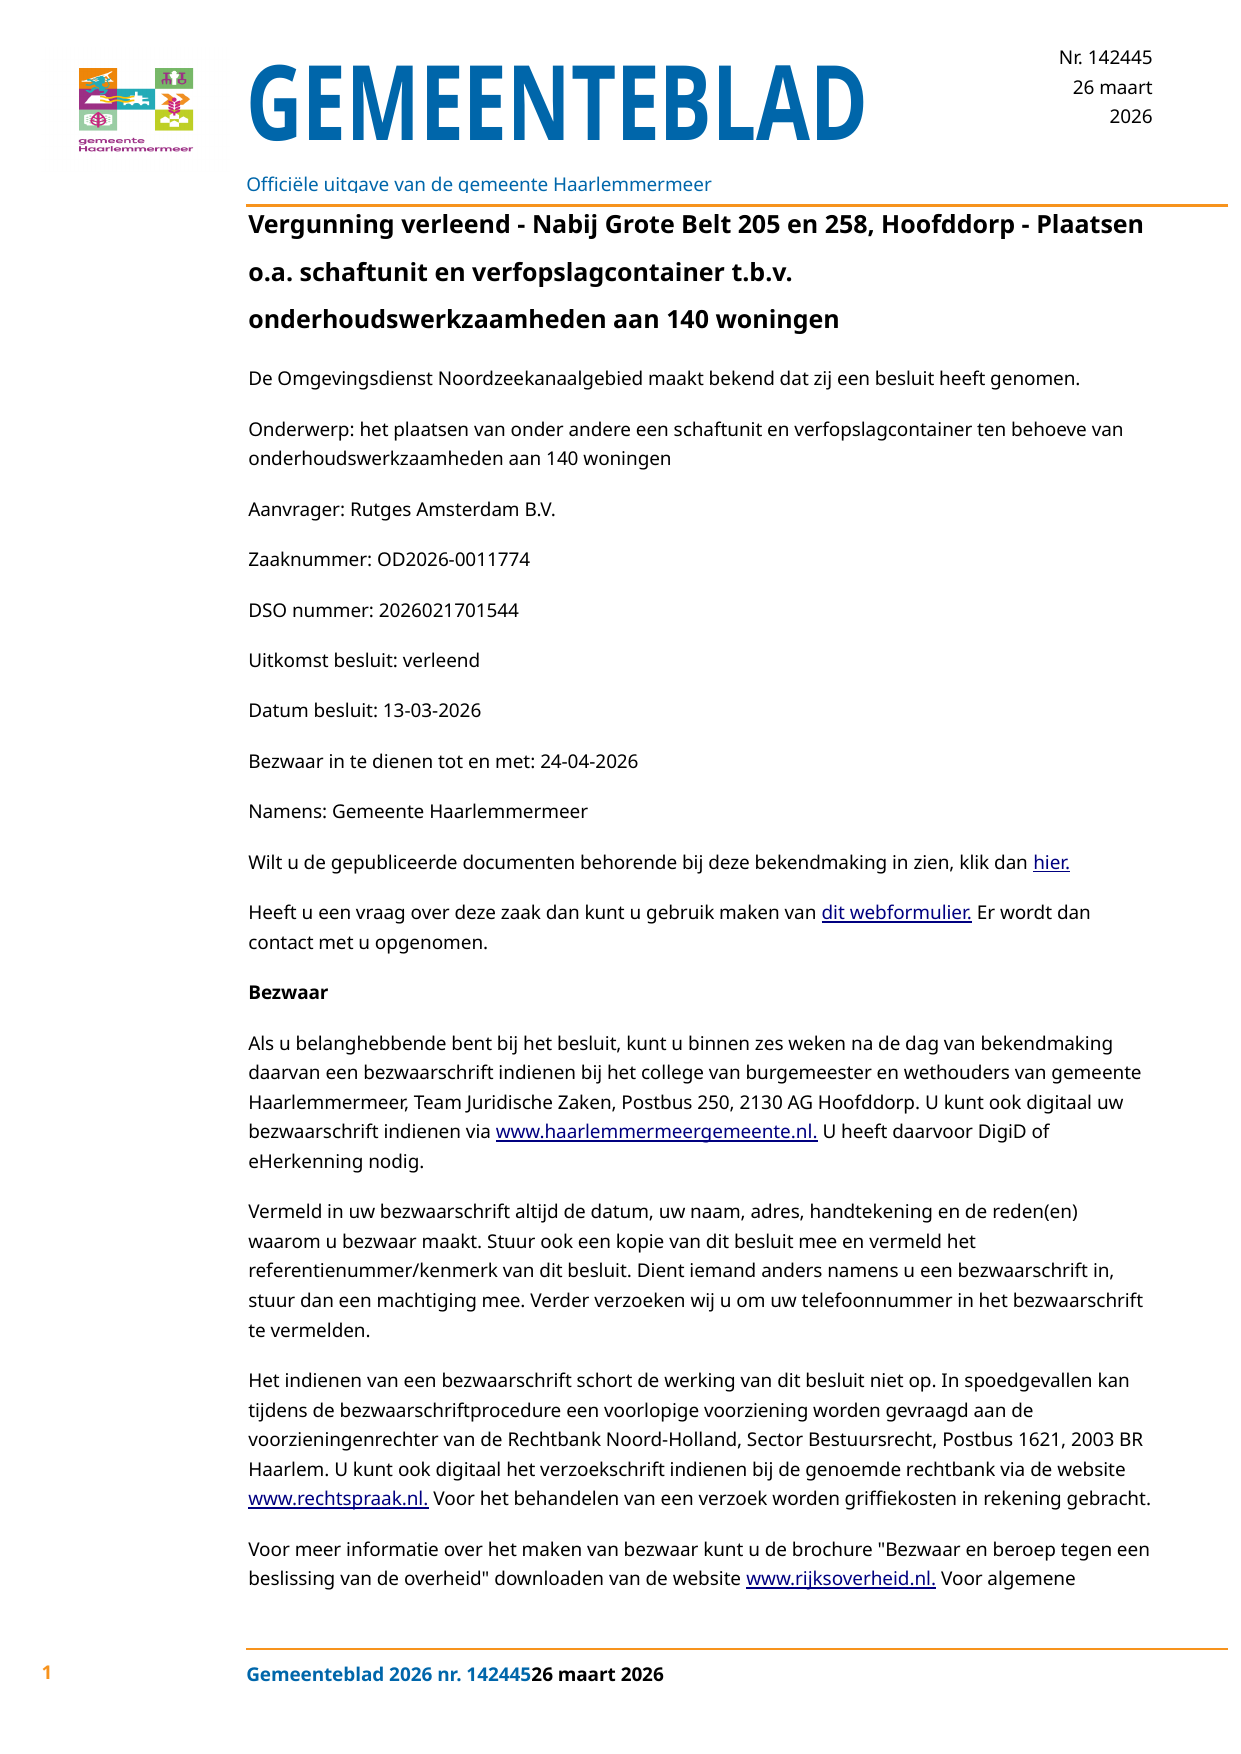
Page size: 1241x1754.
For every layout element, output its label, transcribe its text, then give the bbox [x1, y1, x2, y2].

text Namens: Gemeente Haarlemmermeer [248, 798, 1152, 824]
picture [41, 47, 231, 172]
text DSO nummer: 2026021701544 [248, 597, 1152, 622]
text Uitkomst besluit: verleend [248, 647, 1152, 673]
text Zaaknummer: OD2026-0011774 [248, 546, 1152, 572]
text Bezwaar in te dienen tot en met: 24-04-2026 [248, 748, 1152, 774]
text Vermeld in uw bezwaarschrift altijd de datum, uw naam, adres, handtekening en de reden(en) waarom u bezwaar maakt. Stuur ook een kopie van dit besluit mee en vermeld het referentienummer/kenmerk van dit besluit. Dient iemand anders namens u een bezwaarschrift in, stuur dan een machtiging mee. Verder verzoeken wij u om uw telefoonnummer in het bezwaarschrift te vermelden. [248, 1198, 1152, 1342]
text Bezwaar [248, 979, 1152, 1005]
text Het indienen van een bezwaarschrift schort de werking van dit besluit niet op. In spoedgevallen kan tijdens de bezwaarschriftprocedure een voorlopige voorziening worden gevraagd aan de voorzieningenrechter van de Rechtbank Noord-Holland, Sector Bestuursrecht, Postbus 1621, 2003 BR Haarlem. U kunt ook digitaal het verzoekschrift indienen bij de genoemde rechtbank via de website www.rechtspraak.nl. Voor het behandelen van een verzoek worden griffiekosten in rekening gebracht. [248, 1367, 1152, 1511]
text Datum besluit: 13-03-2026 [248, 698, 1152, 723]
text Onderwerp: het plaatsen van onder andere een schaftunit en verfopslagcontainer ten behoeve van onderhoudswerkzaamheden aan 140 woningen [248, 416, 1152, 471]
text Vergunning verleend - Nabij Grote Belt 205 en 258, Hoofddorp - Plaatsen o.a. schaftunit en verfopslagcontainer t.b.v. onderhoudswerkzaamheden aan 140 woningen [248, 207, 1152, 336]
text Aanvrager: Rutges Amsterdam B.V. [248, 496, 1152, 522]
text Heeft u een vraag over deze zaak dan kunt u gebruik maken van dit webformulier. Er wordt dan contact met u opgenomen. [248, 899, 1152, 954]
text Als u belanghebbende bent bij het besluit, kunt u binnen zes weken na de dag van bekendmaking daarvan een bezwaarschrift indienen bij het college van burgemeester en wethouders van gemeente Haarlemmermeer, Team Juridische Zaken, Postbus 250, 2130 AG Hoofddorp. U kunt ook digitaal uw bezwaarschrift indienen via www.haarlemmermeergemeente.nl. U heeft daarvoor DigiD of eHerkenning nodig. [248, 1030, 1152, 1174]
text Wilt u de gepubliceerde documenten behorende bij deze bekendmaking in zien, klik dan hier. [248, 849, 1152, 874]
text Voor meer informatie over het maken van bezwaar kunt u de brochure "Bezwaar en beroep tegen een beslissing van de overheid" downloaden van de website www.rijksoverheid.nl. Voor algemene [248, 1536, 1152, 1591]
text De Omgevingsdienst Noordzeekanaalgebied maakt bekend dat zij een besluit heeft genomen. [248, 366, 1152, 391]
